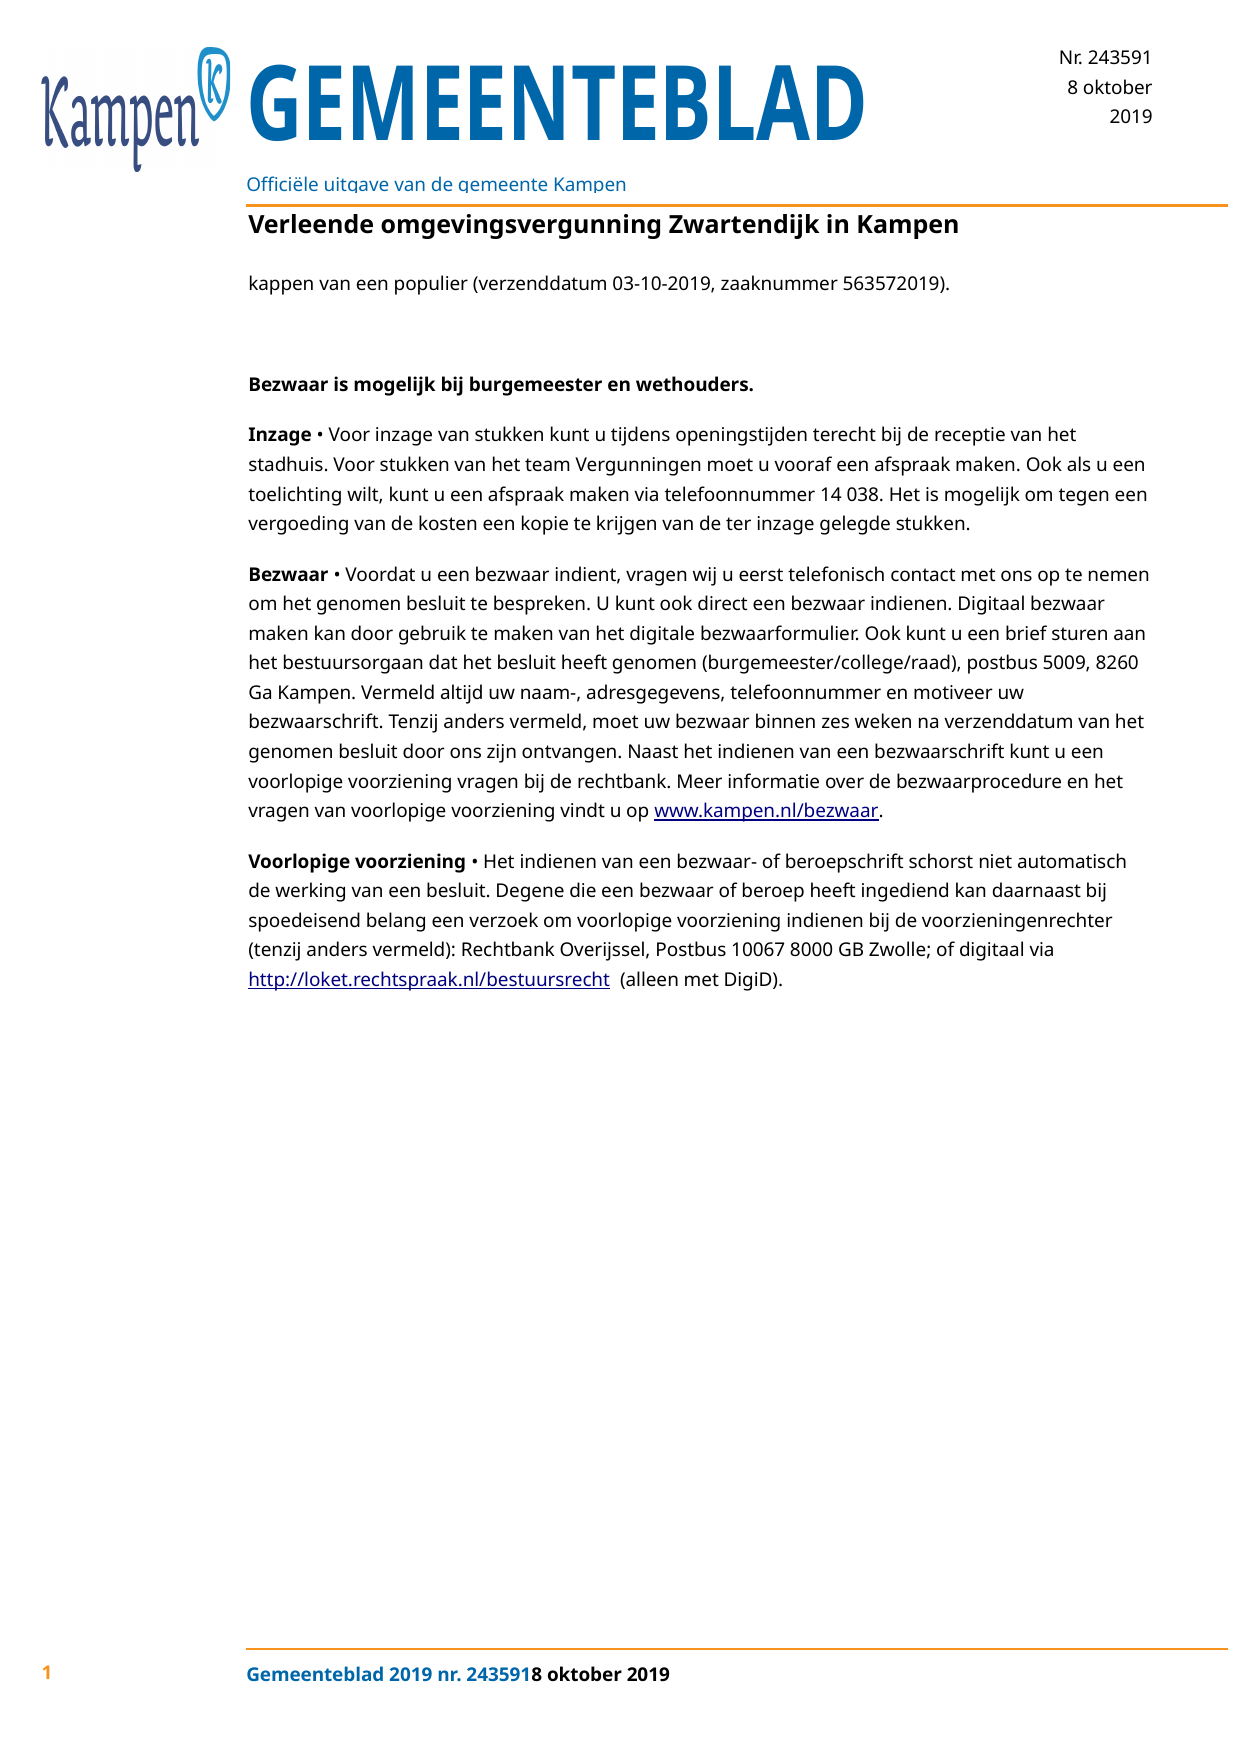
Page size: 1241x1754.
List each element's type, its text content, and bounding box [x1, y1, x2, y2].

text Inzage • Voor inzage van stukken kunt u tijdens openingstijden terecht bij de receptie van het stadhuis. Voor stukken van het team Vergunningen moet u vooraf een afspraak maken. Ook als u een toelichting wilt, kunt u een afspraak maken via telefoonnummer 14 038. Het is mogelijk om tegen een vergoeding van de kosten een kopie te krijgen van de ter inzage gelegde stukken. [248, 422, 1152, 536]
text Bezwaar is mogelijk bij burgemeester en wethouders. [248, 371, 1152, 397]
text Verleende omgevingsvergunning Zwartendijk in Kampen [248, 207, 1152, 241]
picture [41, 47, 231, 172]
text kappen van een populier (verzenddatum 03-10-2019, zaaknummer 563572019). [248, 270, 1152, 296]
text Bezwaar • Voordat u een bezwaar indient, vragen wij u eerst telefonisch contact met ons op te nemen om het genomen besluit te bespreken. U kunt ook direct een bezwaar indienen. Digitaal bezwaar maken kan door gebruik te maken van het digitale bezwaarformulier. Ook kunt u een brief sturen aan het bestuursorgaan dat het besluit heeft genomen (burgemeester/college/raad), postbus 5009, 8260 Ga Kampen. Vermeld altijd uw naam-, adresgegevens, telefoonnummer en motiveer uw bezwaarschrift. Tenzij anders vermeld, moet uw bezwaar binnen zes weken na verzenddatum van het genomen besluit door ons zijn ontvangen. Naast het indienen van een bezwaarschrift kunt u een voorlopige voorziening vragen bij de rechtbank. Meer informatie over de bezwaarprocedure en het vragen van voorlopige voorziening vindt u op www.kampen.nl/bezwaar. [248, 561, 1152, 823]
text Voorlopige voorziening • Het indienen van een bezwaar- of beroepschrift schorst niet automatisch de werking van een besluit. Degene die een bezwaar of beroep heeft ingediend kan daarnaast bij spoedeisend belang een verzoek om voorlopige voorziening indienen bij de voorzieningenrechter (tenzij anders vermeld): Rechtbank Overijssel, Postbus 10067 8000 GB Zwolle; of digitaal via http://loket.rechtspraak.nl/bestuursrecht (alleen met DigiD). [248, 848, 1152, 992]
